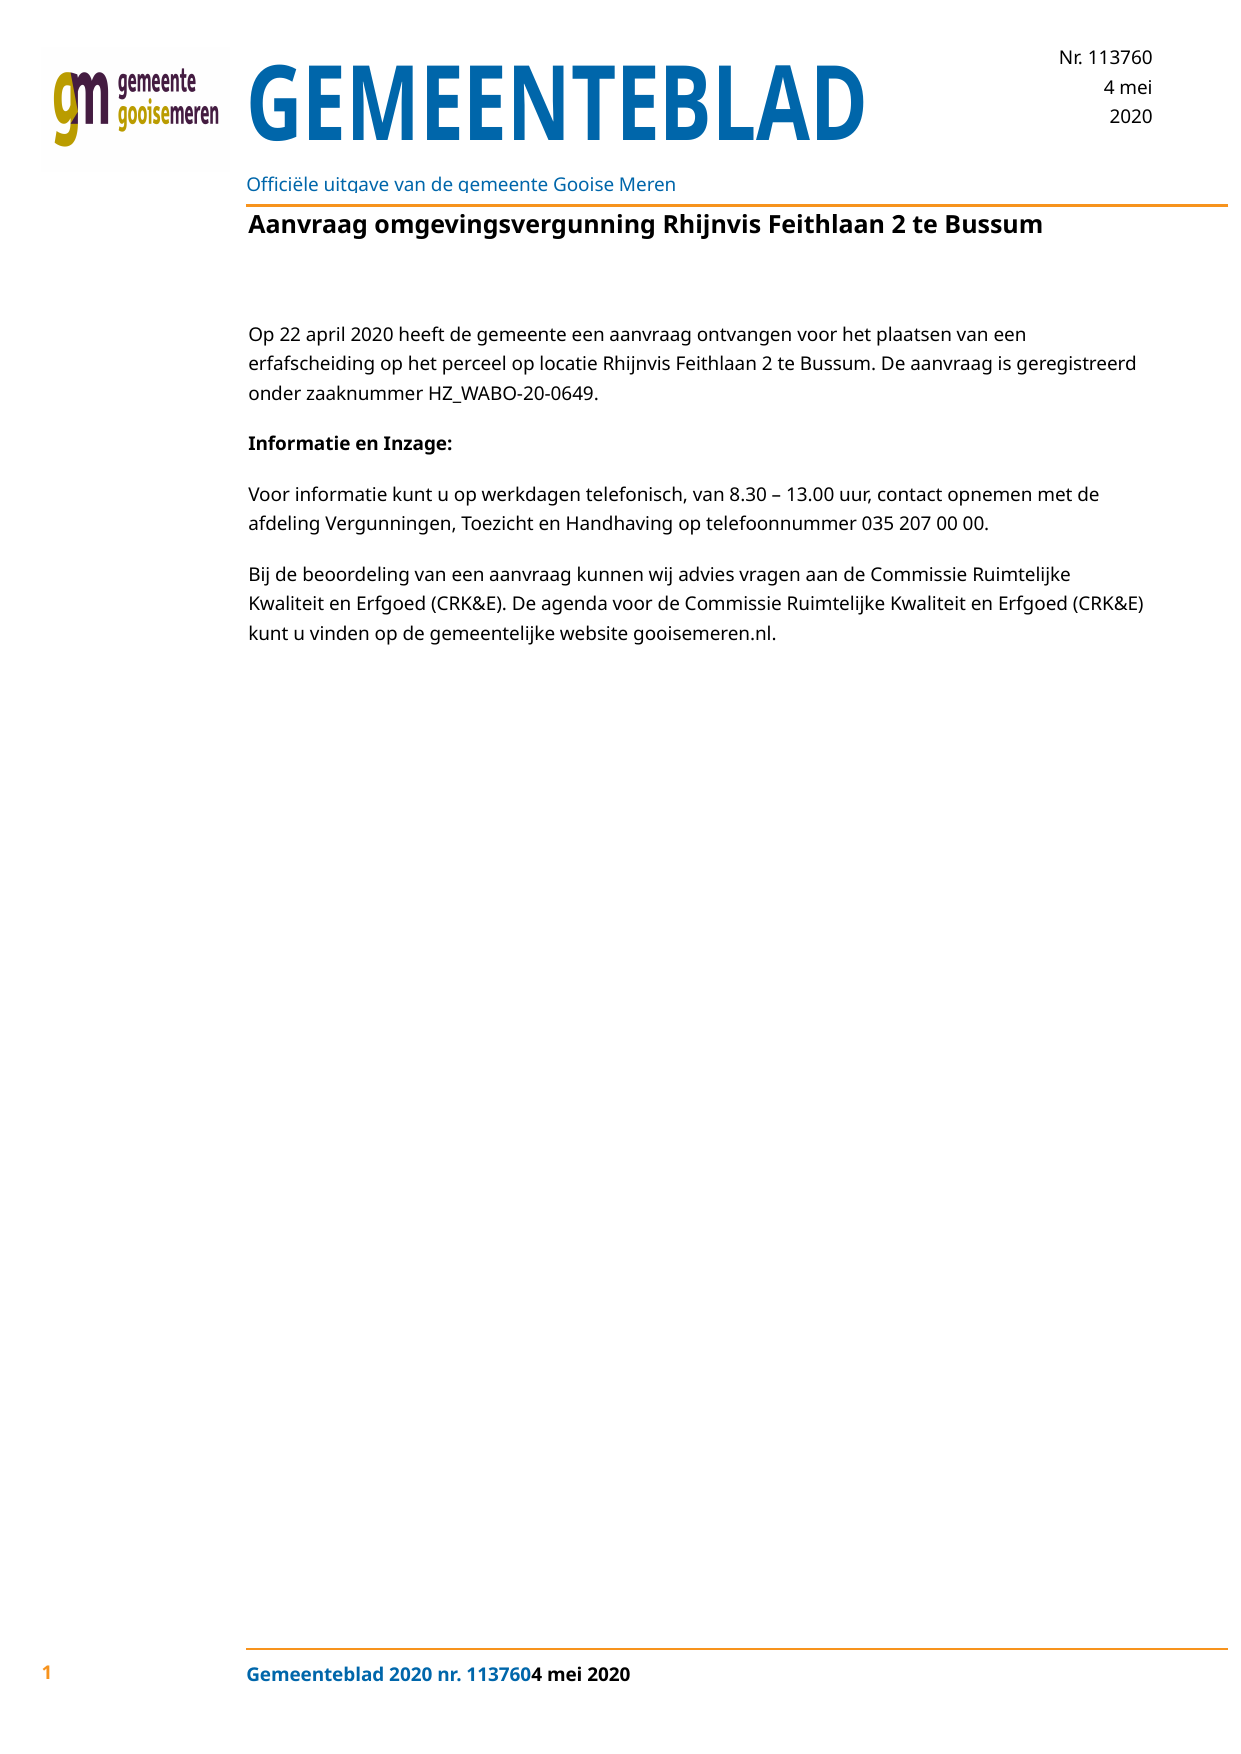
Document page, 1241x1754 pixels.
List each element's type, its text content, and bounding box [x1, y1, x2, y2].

text Voor informatie kunt u op werkdagen telefonisch, van 8.30 – 13.00 uur, contact opnemen met de afdeling Vergunningen, Toezicht en Handhaving op telefoonnummer 035 207 00 00. [248, 481, 1152, 536]
text Aanvraag omgevingsvergunning Rhijnvis Feithlaan 2 te Bussum [248, 207, 1152, 241]
text Op 22 april 2020 heeft de gemeente een aanvraag ontvangen voor het plaatsen van een erfafscheiding op het perceel op locatie Rhijnvis Feithlaan 2 te Bussum. De aanvraag is geregistreerd onder zaaknummer HZ_WABO-20-0649. [248, 321, 1152, 406]
text Informatie en Inzage: [248, 430, 1152, 456]
text Bij de beoordeling van een aanvraag kunnen wij advies vragen aan de Commissie Ruimtelijke Kwaliteit en Erfgoed (CRK&E). De agenda voor de Commissie Ruimtelijke Kwaliteit en Erfgoed (CRK&E) kunt u vinden op de gemeentelijke website gooisemeren.nl. [248, 561, 1152, 646]
picture [41, 47, 231, 172]
